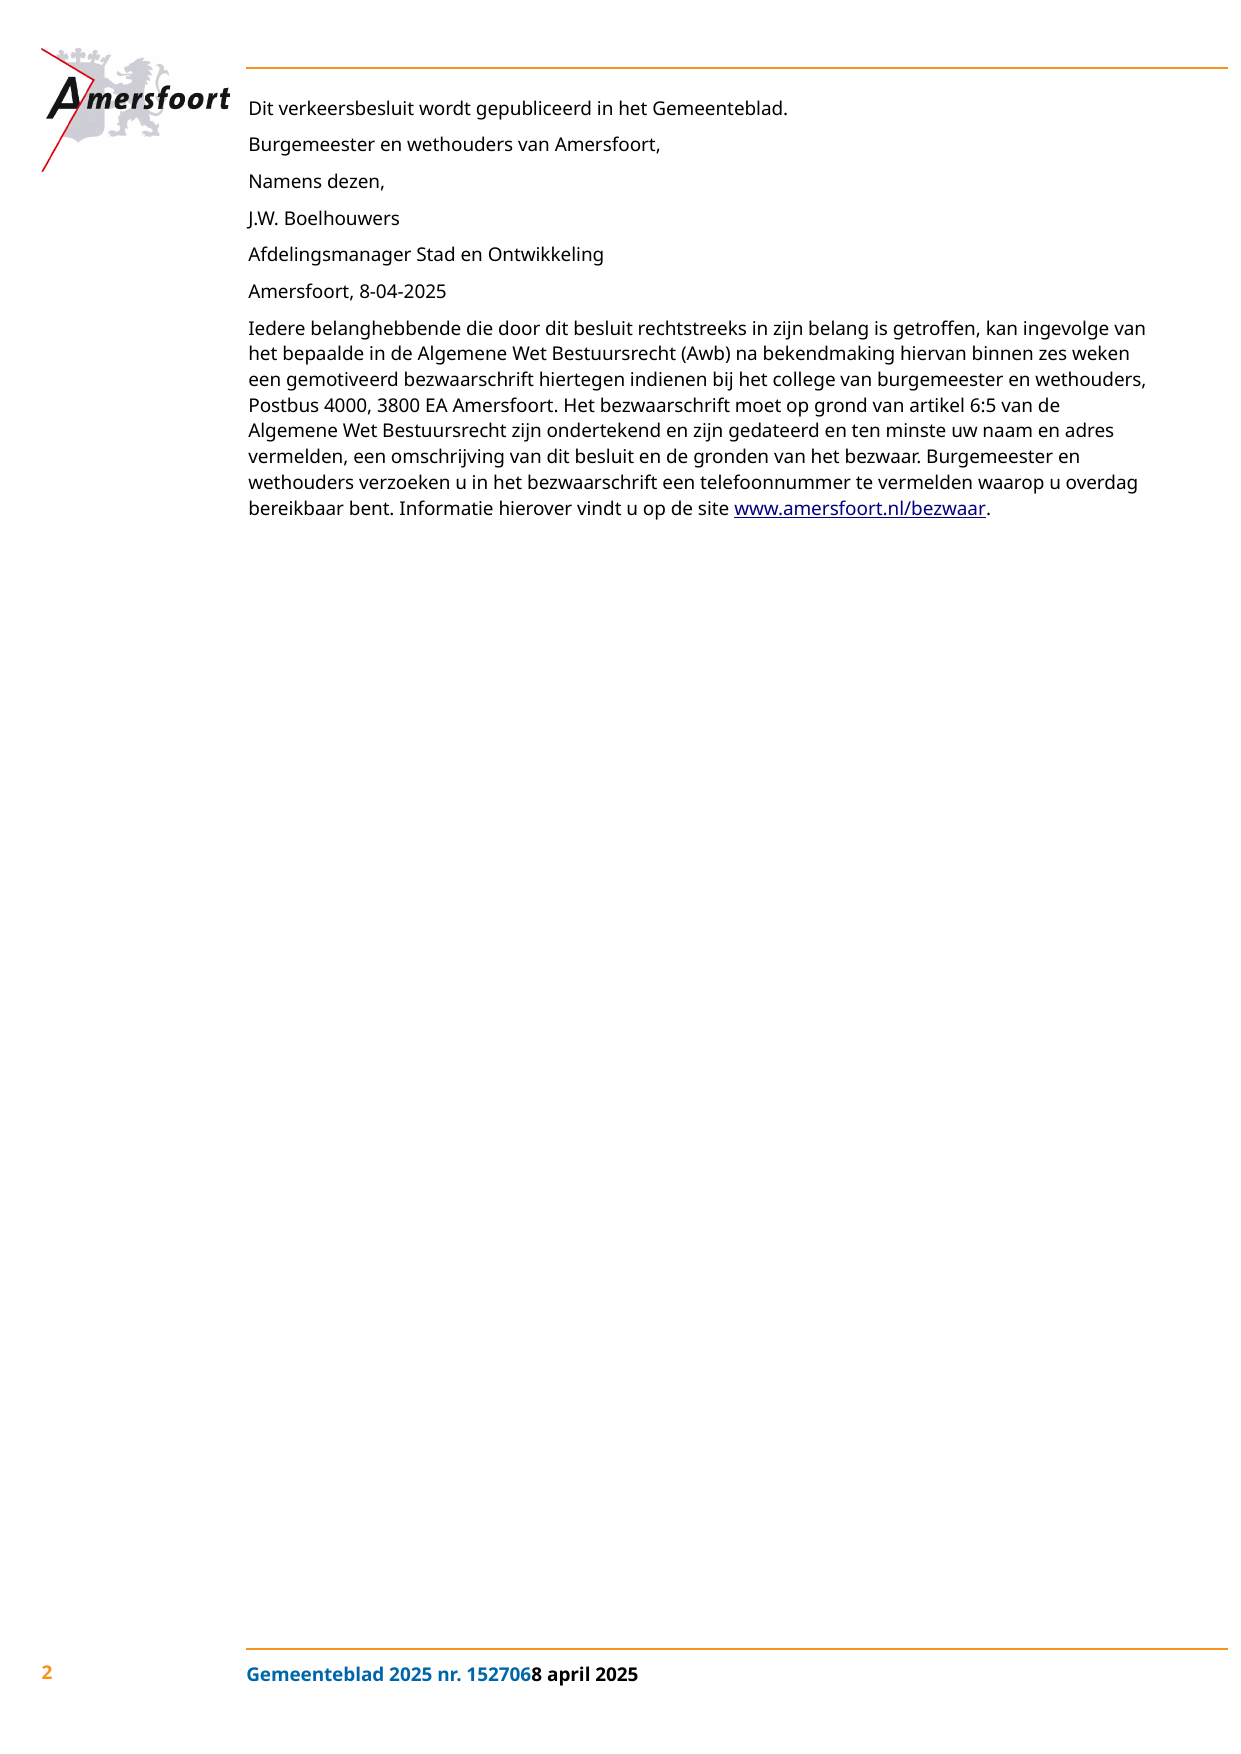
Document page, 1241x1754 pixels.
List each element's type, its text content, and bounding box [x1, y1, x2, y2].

text Amersfoort, 8-04-2025 [248, 278, 1152, 304]
text Afdelingsmanager Stad en Ontwikkeling [248, 241, 1152, 267]
text Burgemeester en wethouders van Amersfoort, [248, 131, 1152, 157]
picture [41, 47, 231, 172]
text J.W. Boelhouwers [248, 205, 1152, 231]
text Dit verkeersbesluit wordt gepubliceerd in het Gemeenteblad. [248, 95, 1152, 121]
text Namens dezen, [248, 168, 1152, 194]
text Iedere belanghebbende die door dit besluit rechtstreeks in zijn belang is getroffen, kan ingevolge van het bepaalde in de Algemene Wet Bestuursrecht (Awb) na bekendmaking hiervan binnen zes weken een gemotiveerd bezwaarschrift hiertegen indienen bij het college van burgemeester en wethouders, Postbus 4000, 3800 EA Amersfoort. Het bezwaarschrift moet op grond van artikel 6:5 van de Algemene Wet Bestuursrecht zijn ondertekend en zijn gedateerd en ten minste uw naam en adres vermelden, een omschrijving van dit besluit en de gronden van het bezwaar. Burgemeester en wethouders verzoeken u in het bezwaarschrift een telefoonnummer te vermelden waarop u overdag bereikbaar bent. Informatie hierover vindt u op de site www.amersfoort.nl/bezwaar. [248, 315, 1152, 521]
